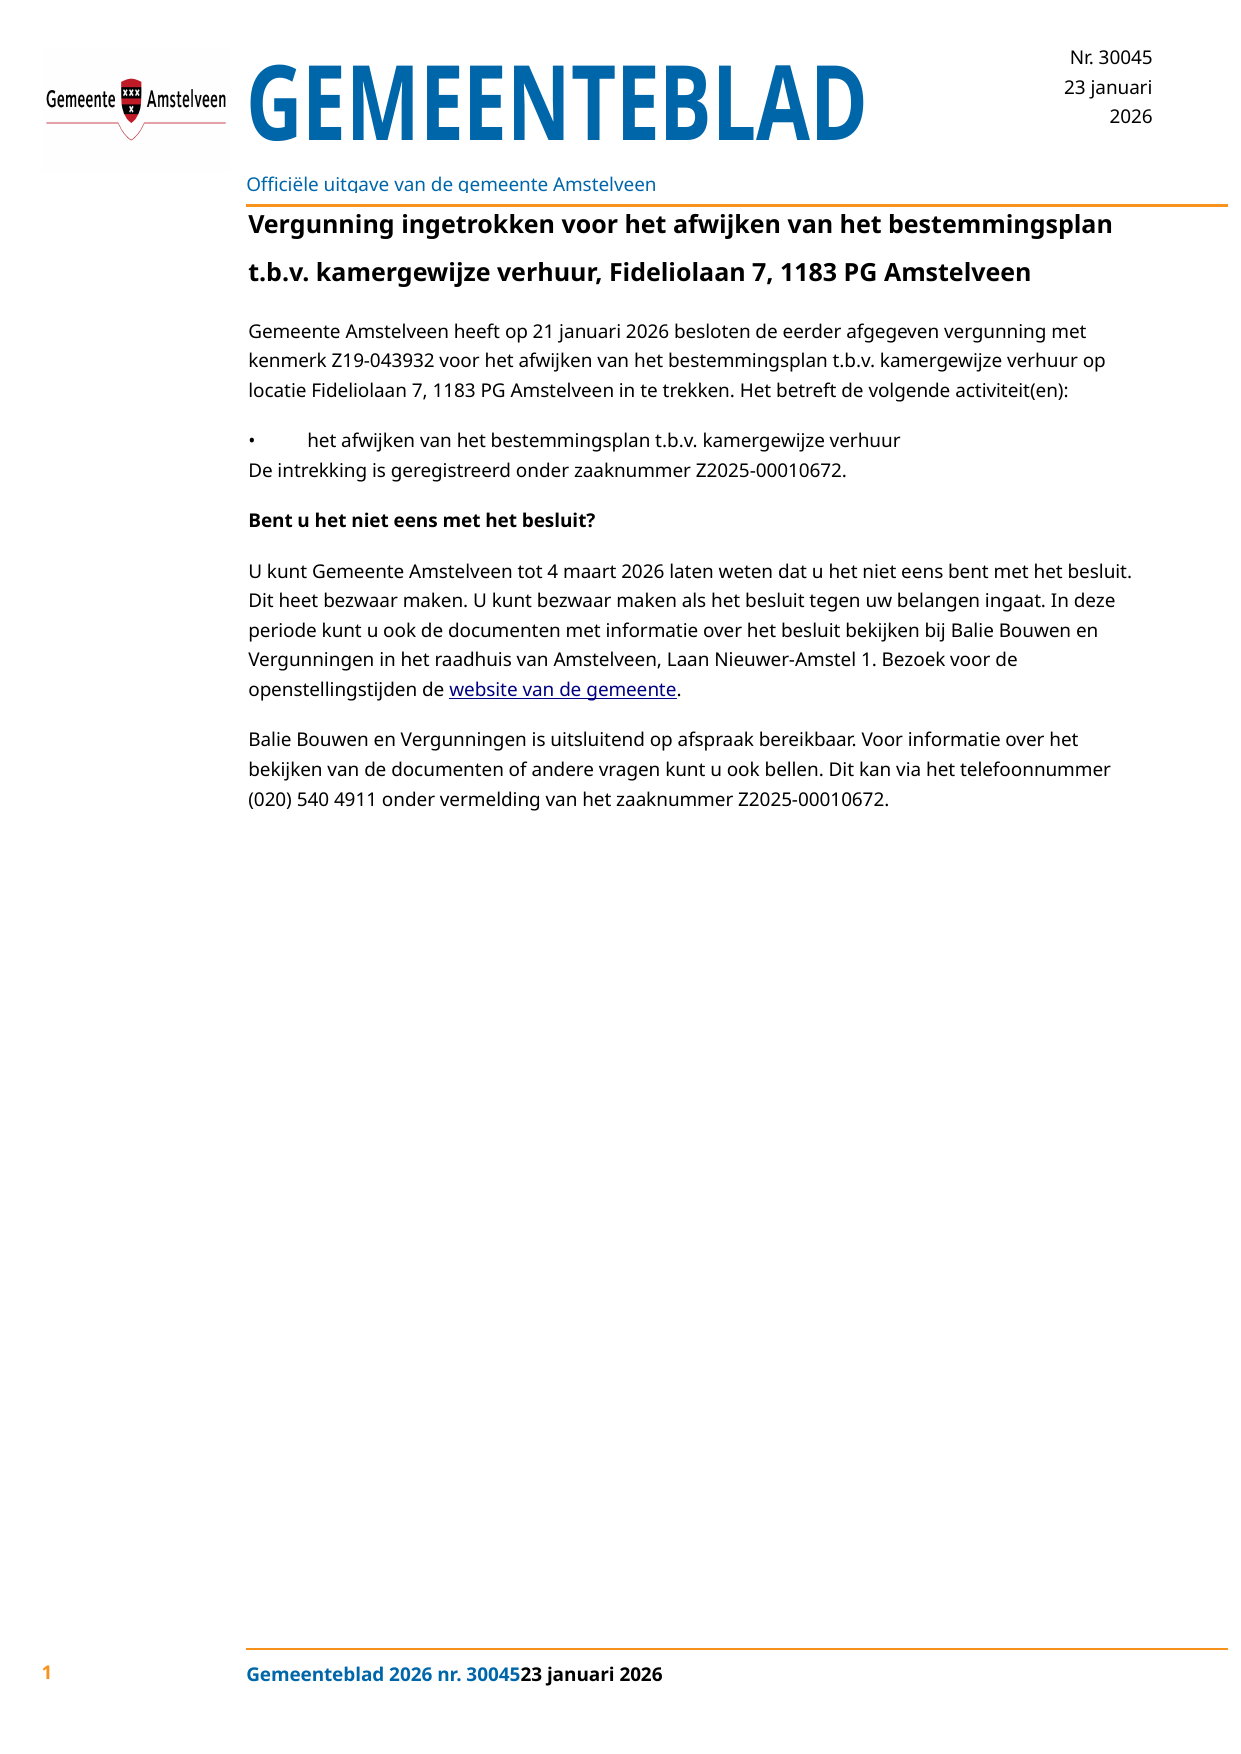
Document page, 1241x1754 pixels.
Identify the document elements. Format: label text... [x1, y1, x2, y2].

picture [41, 47, 231, 172]
text Gemeente Amstelveen heeft op 21 januari 2026 besloten de eerder afgegeven vergunning met kenmerk Z19-043932 voor het afwijken van het bestemmingsplan t.b.v. kamergewijze verhuur op locatie Fideliolaan 7, 1183 PG Amstelveen in te trekken. Het betreft de volgende activiteit(en): [248, 318, 1152, 403]
text U kunt Gemeente Amstelveen tot 4 maart 2026 laten weten dat u het niet eens bent met het besluit. Dit heet bezwaar maken. U kunt bezwaar maken als het besluit tegen uw belangen ingaat. In deze periode kunt u ook de documenten met informatie over het besluit bekijken bij Balie Bouwen en Vergunningen in het raadhuis van Amstelveen, Laan Nieuwer-Amstel 1. Bezoek voor de openstellingstijden de website van de gemeente. [248, 558, 1152, 702]
text De intrekking is geregistreerd onder zaaknummer Z2025-00010672. [248, 457, 1152, 483]
text Vergunning ingetrokken voor het afwijken van het bestemmingsplan t.b.v. kamergewijze verhuur, Fideliolaan 7, 1183 PG Amstelveen [248, 207, 1152, 288]
list het afwijken van het bestemmingsplan t.b.v. kamergewijze verhuur [248, 427, 1152, 453]
text Bent u het niet eens met het besluit? [248, 507, 1152, 533]
text Balie Bouwen en Vergunningen is uitsluitend op afspraak bereikbaar. Voor informatie over het bekijken van de documenten of andere vragen kunt u ook bellen. Dit kan via het telefoonnummer (020) 540 4911 onder vermelding van het zaaknummer Z2025-00010672. [248, 727, 1152, 812]
